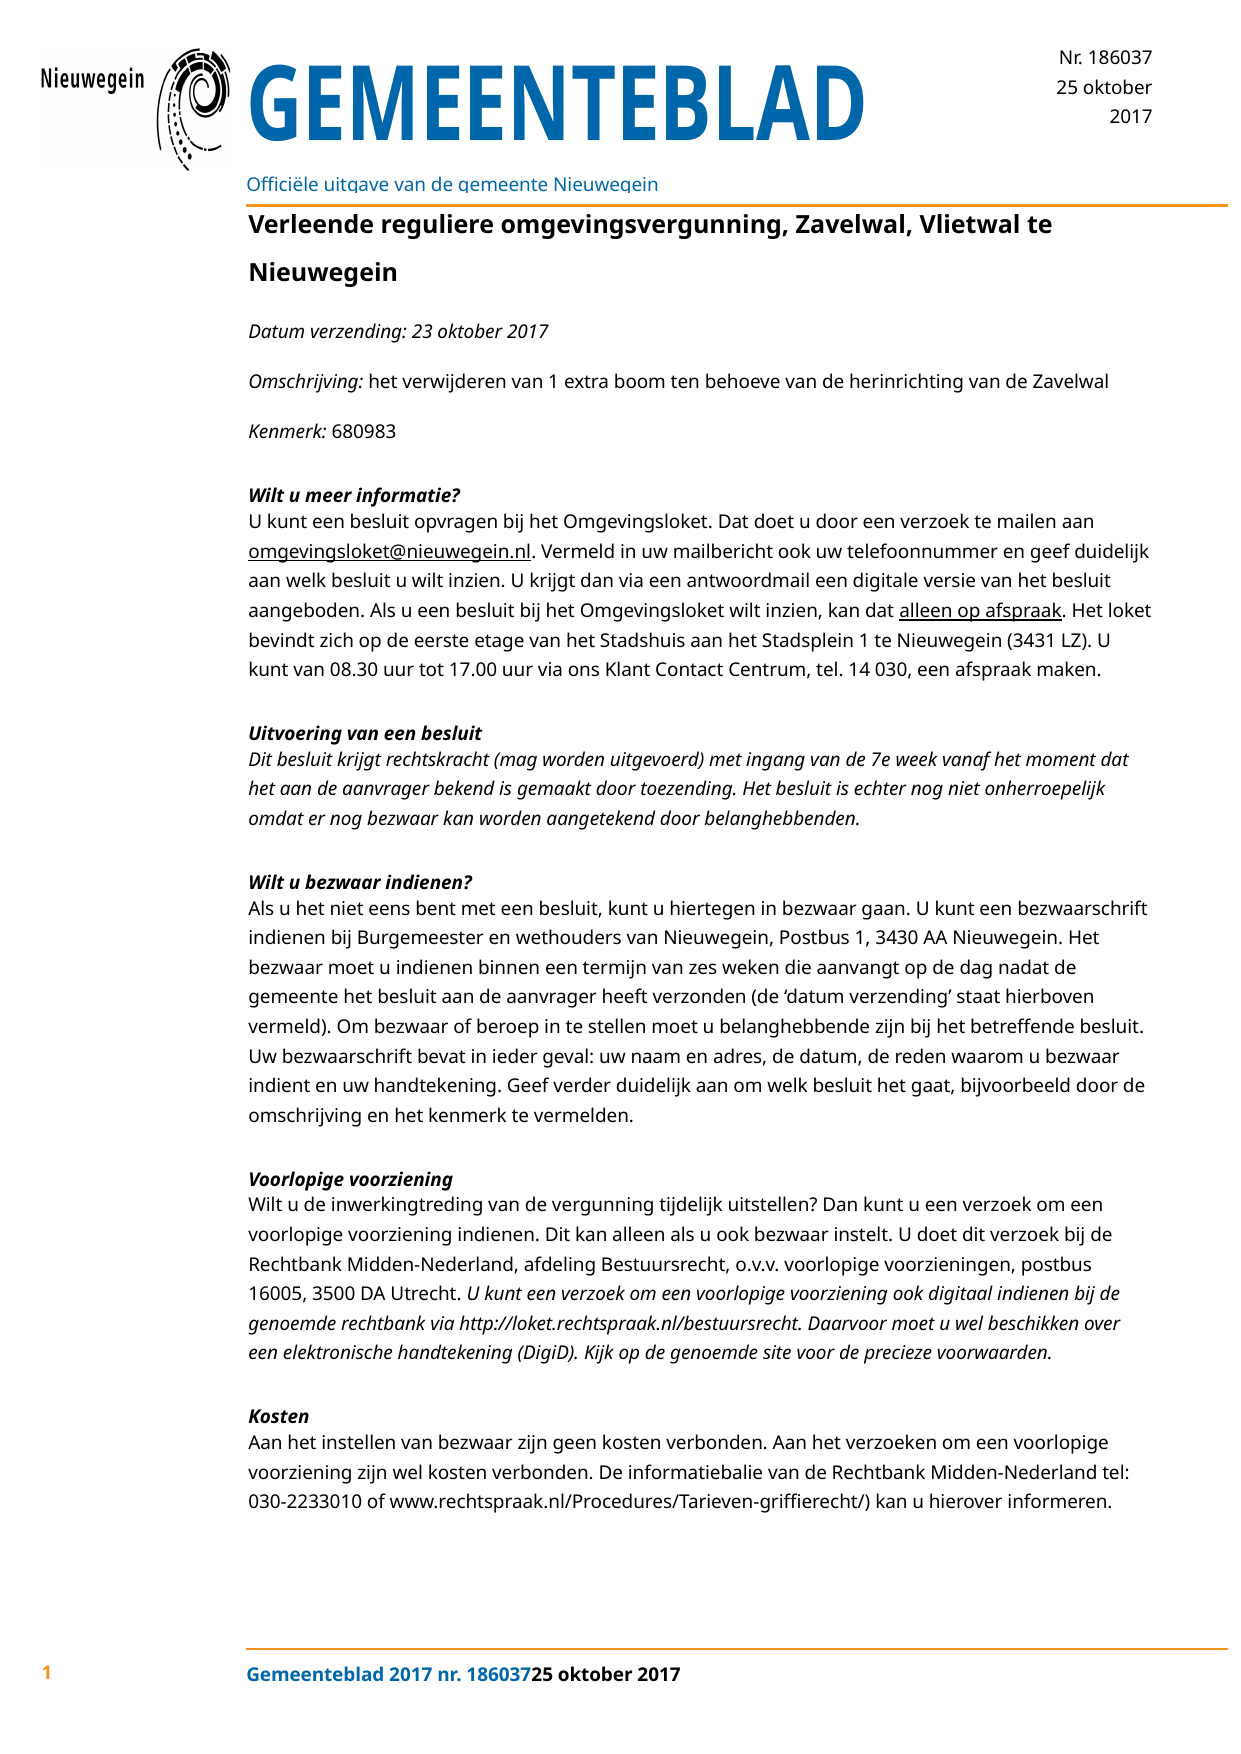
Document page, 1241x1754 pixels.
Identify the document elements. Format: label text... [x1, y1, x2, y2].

picture [41, 47, 231, 172]
text Dit besluit krijgt rechtskracht (mag worden uitgevoerd) met ingang van de 7e week vanaf het moment dat het aan de aanvrager bekend is gemaakt door toezending. Het besluit is echter nog niet onherroepelijk omdat er nog bezwaar kan worden aangetekend door belanghebbenden. [248, 746, 1152, 831]
text Kosten [248, 1403, 1152, 1429]
text Voorlopige voorziening [248, 1166, 1152, 1192]
text Verleende reguliere omgevingsvergunning, Zavelwal, Vlietwal te Nieuwegein [248, 207, 1152, 288]
text Datum verzending: 23 oktober 2017 [248, 318, 1152, 344]
text Wilt u meer informatie? [248, 483, 1152, 508]
text Uitvoering van een besluit [248, 720, 1152, 746]
text Als u het niet eens bent met een besluit, kunt u hiertegen in bezwaar gaan. U kunt een bezwaarschrift indienen bij Burgemeester en wethouders van Nieuwegein, Postbus 1, 3430 AA Nieuwegein. Het bezwaar moet u indienen binnen een termijn van zes weken die aanvangt op de dag nadat de gemeente het besluit aan de aanvrager heeft verzonden (de ‘datum verzending’ staat hierboven vermeld). Om bezwaar of beroep in te stellen moet u belanghebbende zijn bij het betreffende besluit. Uw bezwaarschrift bevat in ieder geval: uw naam en adres, de datum, de reden waarom u bezwaar indient en uw handtekening. Geef verder duidelijk aan om welk besluit het gaat, bijvoorbeeld door de omschrijving en het kenmerk te vermelden. [248, 895, 1152, 1128]
text Omschrijving: het verwijderen van 1 extra boom ten behoeve van de herinrichting van de Zavelwal [248, 368, 1152, 394]
text U kunt een besluit opvragen bij het Omgevingsloket. Dat doet u door een verzoek te mailen aan omgevingsloket@nieuwegein.nl. Vermeld in uw mailbericht ook uw telefoonnummer en geef duidelijk aan welk besluit u wilt inzien. U krijgt dan via een antwoordmail een digitale versie van het besluit aangeboden. Als u een besluit bij het Omgevingsloket wilt inzien, kan dat alleen op afspraak. Het loket bevindt zich op de eerste etage van het Stadshuis aan het Stadsplein 1 te Nieuwegein (3431 LZ). U kunt van 08.30 uur tot 17.00 uur via ons Klant Contact Centrum, tel. 14 030, een afspraak maken. [248, 508, 1152, 682]
text Aan het instellen van bezwaar zijn geen kosten verbonden. Aan het verzoeken om een voorlopige voorziening zijn wel kosten verbonden. De informatiebalie van de Rechtbank Midden-Nederland tel: 030-2233010 of www.rechtspraak.nl/Procedures/Tarieven-griffierecht/) kan u hierover informeren. [248, 1429, 1152, 1514]
text Kenmerk: 680983 [248, 419, 1152, 444]
text Wilt u de inwerkingtreding van de vergunning tijdelijk uitstellen? Dan kunt u een verzoek om een voorlopige voorziening indienen. Dit kan alleen als u ook bezwaar instelt. U doet dit verzoek bij de Rechtbank Midden-Nederland, afdeling Bestuursrecht, o.v.v. voorlopige voorzieningen, postbus 16005, 3500 DA Utrecht. U kunt een verzoek om een voorlopige voorziening ook digitaal indienen bij de genoemde rechtbank via http://loket.rechtspraak.nl/bestuursrecht. Daarvoor moet u wel beschikken over een elektronische handtekening (DigiD). Kijk op de genoemde site voor de precieze voorwaarden. [248, 1192, 1152, 1365]
text Wilt u bezwaar indienen? [248, 869, 1152, 895]
